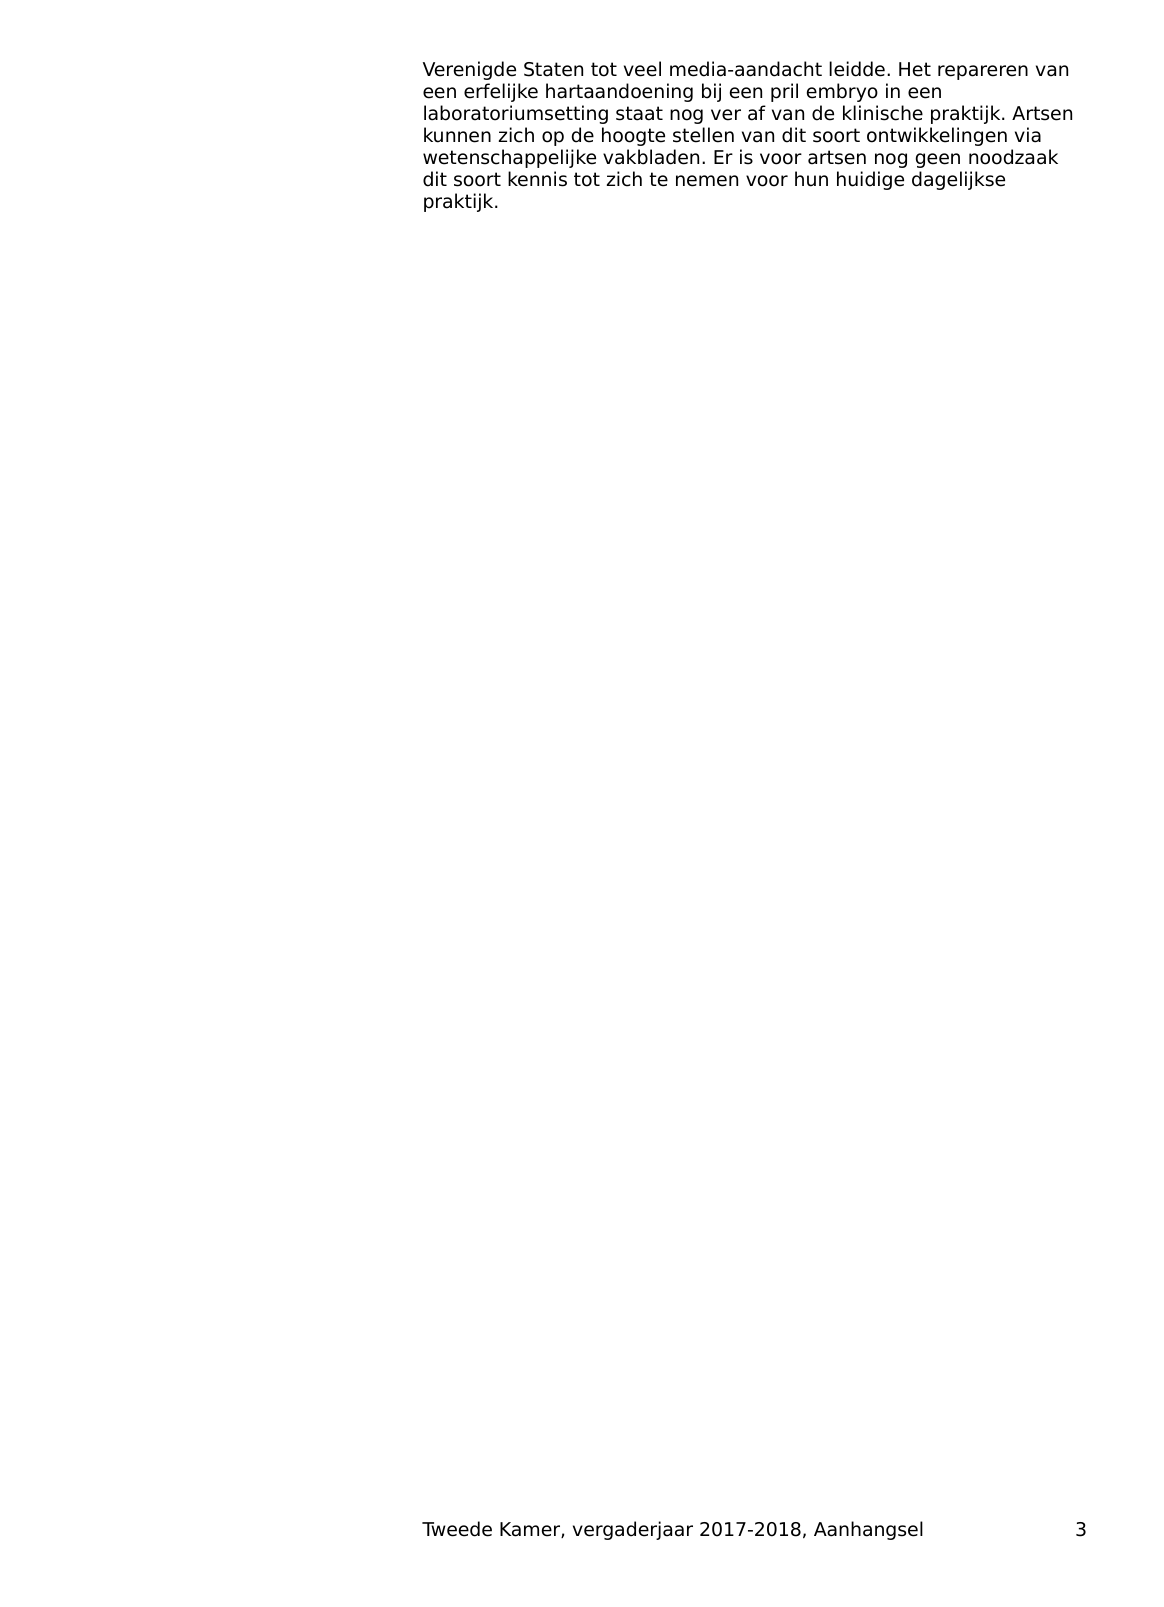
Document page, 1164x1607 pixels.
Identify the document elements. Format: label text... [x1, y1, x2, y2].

text Verenigde Staten tot veel media-aandacht leidde. Het repareren van een erfelijke hartaandoening bij een pril embryo in een laboratoriumsetting staat nog ver af van de klinische praktijk. Artsen kunnen zich op de hoogte stellen van dit soort ontwikkelingen via wetenschappelijke vakbladen. Er is voor artsen nog geen noodzaak dit soort kennis tot zich te nemen voor hun huidige dagelijkse praktijk. [422, 59, 1087, 213]
